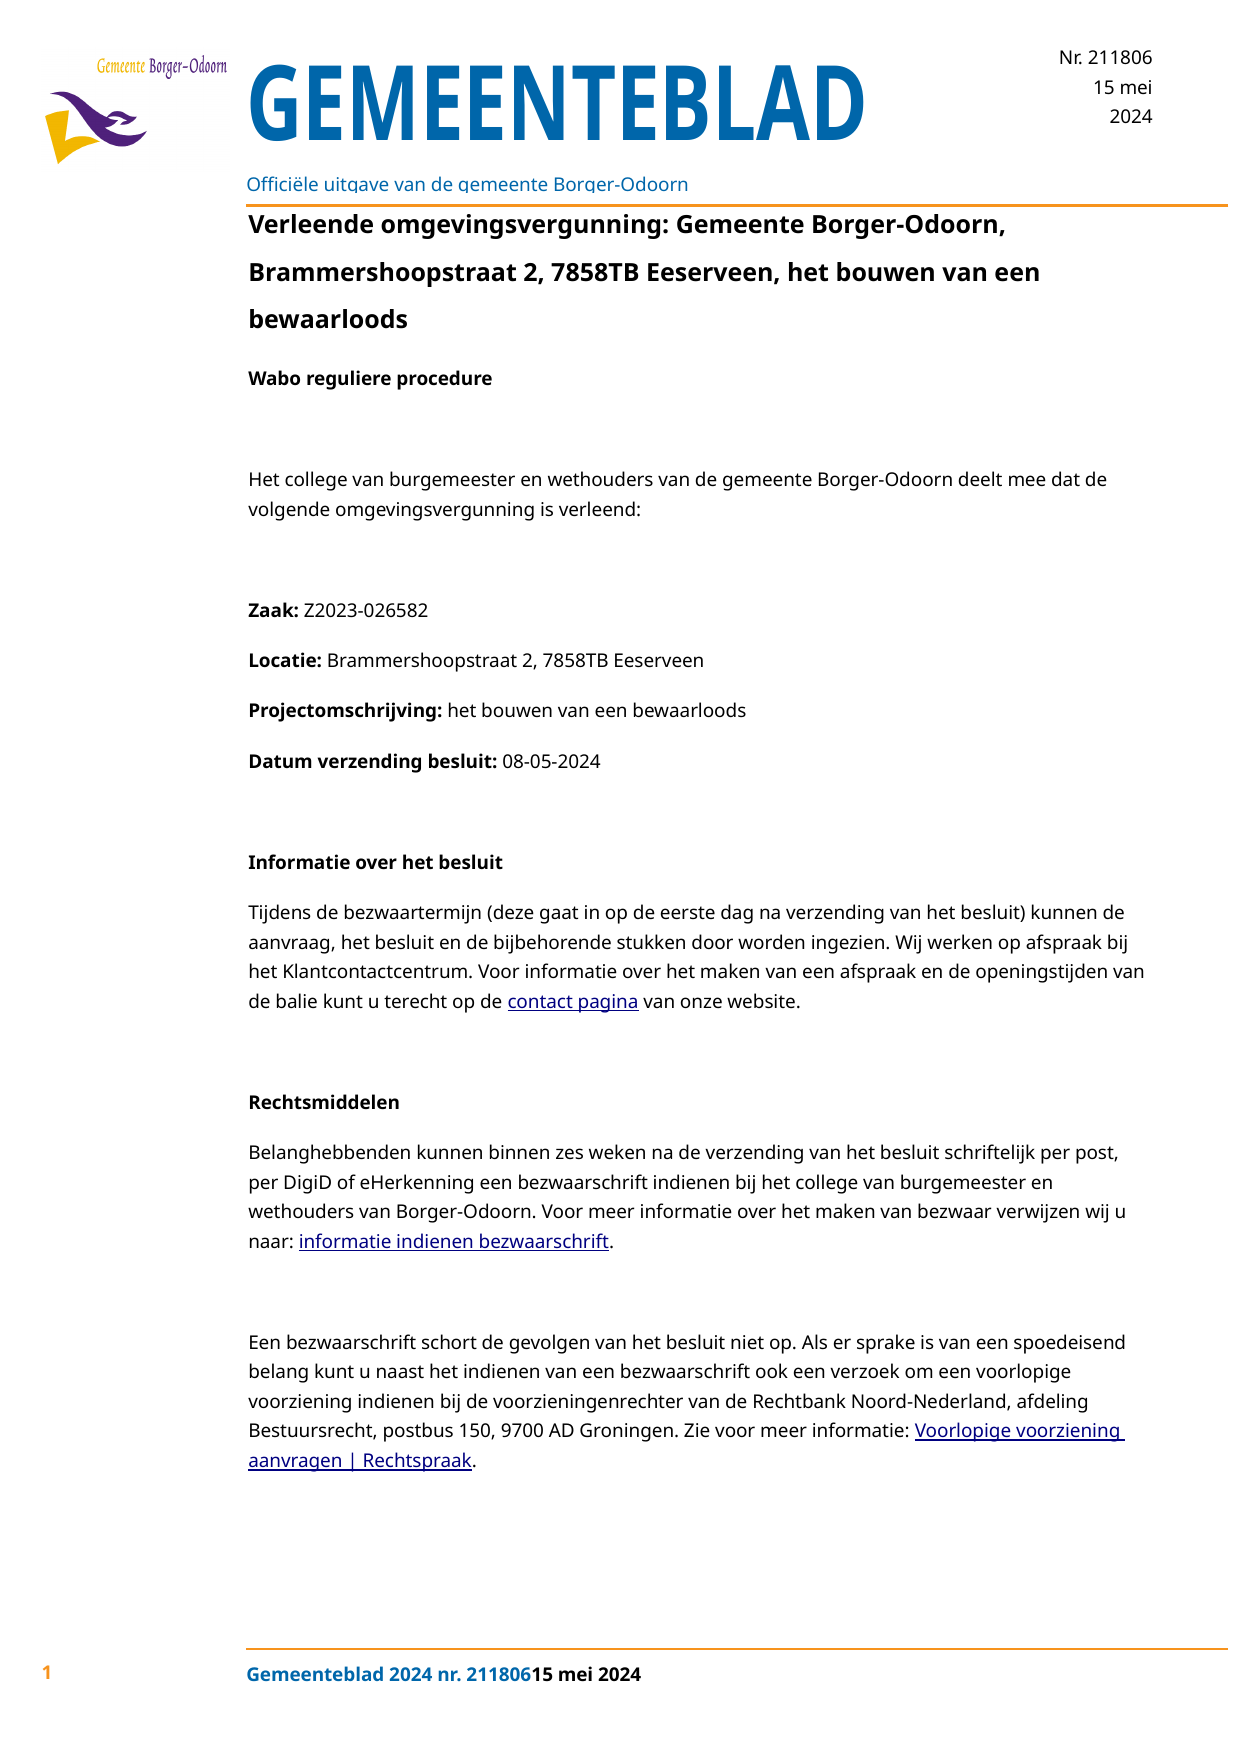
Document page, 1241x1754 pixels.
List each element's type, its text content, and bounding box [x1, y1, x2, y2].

text Tijdens de bezwaartermijn (deze gaat in op de eerste dag na verzending van het besluit) kunnen de aanvraag, het besluit en de bijbehorende stukken door worden ingezien. Wij werken op afspraak bij het Klantcontactcentrum. Voor informatie over het maken van een afspraak en de openingstijden van de balie kunt u terecht op de contact pagina van onze website. [248, 899, 1152, 1014]
text Rechtsmiddelen [248, 1089, 1152, 1114]
text Het college van burgemeester en wethouders van de gemeente Borger-Odoorn deelt mee dat de volgende omgevingsvergunning is verleend: [248, 466, 1152, 522]
text Informatie over het besluit [248, 849, 1152, 874]
picture [41, 47, 231, 172]
text Projectomschrijving: het bouwen van een bewaarloods [248, 698, 1152, 723]
text Belanghebbenden kunnen binnen zes weken na de verzending van het besluit schriftelijk per post, per DigiD of eHerkenning een bezwaarschrift indienen bij het college van burgemeester en wethouders van Borger-Odoorn. Voor meer informatie over het maken van bezwaar verwijzen wij u naar: informatie indienen bezwaarschrift. [248, 1139, 1152, 1254]
text Locatie: Brammershoopstraat 2, 7858TB Eeserveen [248, 647, 1152, 673]
text Datum verzending besluit: 08-05-2024 [248, 748, 1152, 774]
text Zaak: Z2023-026582 [248, 597, 1152, 622]
text Verleende omgevingsvergunning: Gemeente Borger-Odoorn, Brammershoopstraat 2, 7858TB Eeserveen, het bouwen van een bewaarloods [248, 207, 1152, 336]
text Wabo reguliere procedure [248, 366, 1152, 391]
text Een bezwaarschrift schort de gevolgen van het besluit niet op. Als er sprake is van een spoedeisend belang kunt u naast het indienen van een bezwaarschrift ook een verzoek om een voorlopige voorziening indienen bij de voorzieningenrechter van de Rechtbank Noord-Nederland, afdeling Bestuursrecht, postbus 150, 9700 AD Groningen. Zie voor meer informatie: Voorlopige voorziening aanvragen | Rechtspraak. [248, 1329, 1152, 1473]
